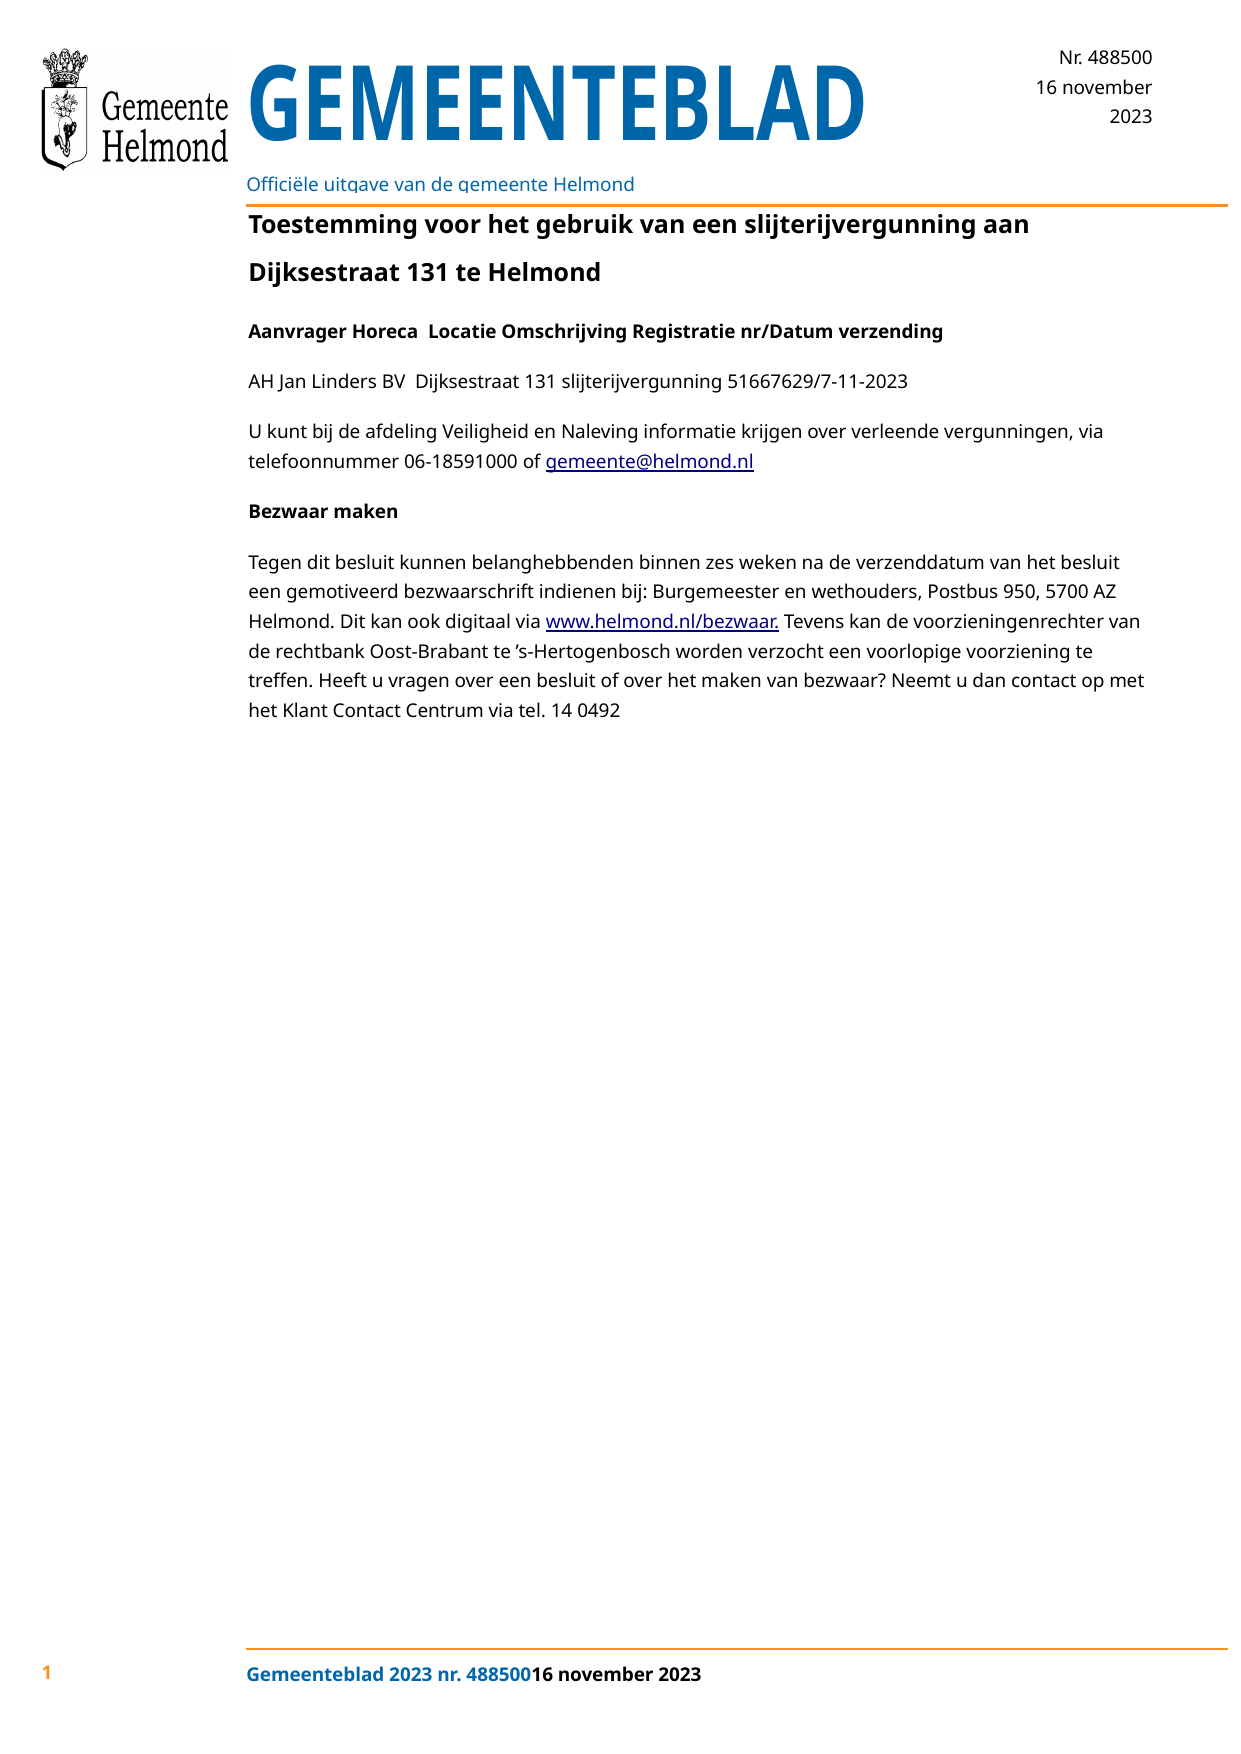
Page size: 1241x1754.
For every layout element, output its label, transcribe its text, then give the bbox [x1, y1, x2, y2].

text U kunt bij de afdeling Veiligheid en Naleving informatie krijgen over verleende vergunningen, via telefoonnummer 06-18591000 of gemeente@helmond.nl [248, 419, 1152, 474]
text Aanvrager Horeca Locatie Omschrijving Registratie nr/Datum verzending [248, 318, 1152, 344]
text Bezwaar maken [248, 499, 1152, 524]
text AH Jan Linders BV Dijksestraat 131 slijterijvergunning 51667629/7-11-2023 [248, 368, 1152, 394]
text Toestemming voor het gebruik van een slijterijvergunning aan Dijksestraat 131 te Helmond [248, 207, 1152, 288]
picture [41, 47, 231, 172]
text Tegen dit besluit kunnen belanghebbenden binnen zes weken na de verzenddatum van het besluit een gemotiveerd bezwaarschrift indienen bij: Burgemeester en wethouders, Postbus 950, 5700 AZ Helmond. Dit kan ook digitaal via www.helmond.nl/bezwaar. Tevens kan de voorzieningenrechter van de rechtbank Oost-Brabant te ’s-Hertogenbosch worden verzocht een voorlopige voorziening te treffen. Heeft u vragen over een besluit of over het maken van bezwaar? Neemt u dan contact op met het Klant Contact Centrum via tel. 14 0492 [248, 549, 1152, 723]
